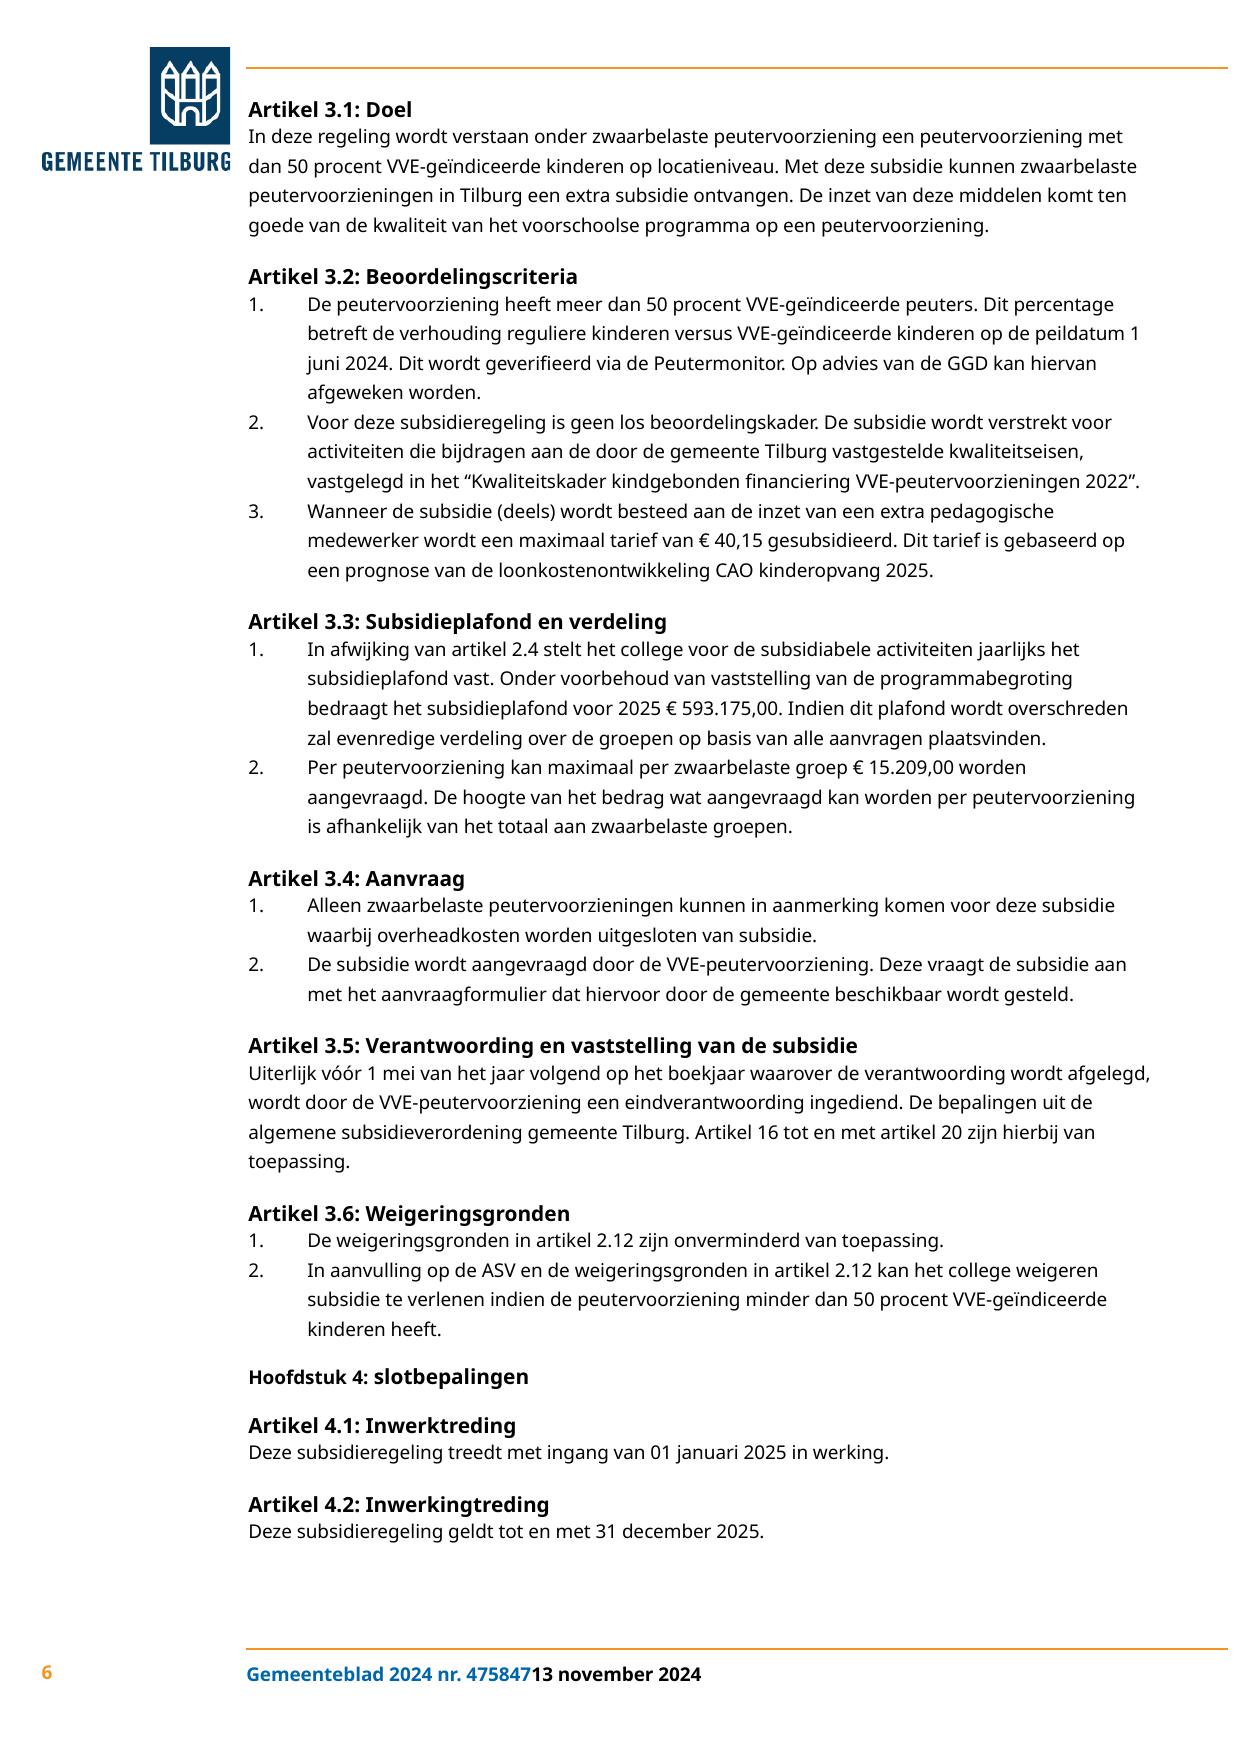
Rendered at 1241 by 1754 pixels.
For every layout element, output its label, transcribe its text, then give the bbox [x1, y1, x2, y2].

text In deze regeling wordt verstaan onder zwaarbelaste peutervoorziening een peutervoorziening met dan 50 procent VVE-geïndiceerde kinderen op locatieniveau. Met deze subsidie kunnen zwaarbelaste peutervoorzieningen in Tilburg een extra subsidie ontvangen. De inzet van deze middelen komt ten goede van de kwaliteit van het voorschoolse programma op een peutervoorziening. [248, 123, 1152, 238]
list In aanvulling op de ASV en de weigeringsgronden in artikel 2.12 kan het college weigeren subsidie te verlenen indien de peutervoorziening minder dan 50 procent VVE-geïndiceerde kinderen heeft. [248, 1257, 1152, 1342]
text Artikel 3.5: Verantwoording en vaststelling van de subsidie [248, 1031, 1152, 1060]
text Artikel 4.1: Inwerktreding [248, 1411, 1152, 1439]
list De peutervoorziening heeft meer dan 50 procent VVE-geïndiceerde peuters. Dit percentage betreft de verhouding reguliere kinderen versus VVE-geïndiceerde kinderen op de peildatum 1 juni 2024. Dit wordt geverifieerd via de Peutermonitor. Op advies van de GGD kan hiervan afgeweken worden. [248, 291, 1152, 405]
list Per peutervoorziening kan maximaal per zwaarbelaste groep € 15.209,00 worden aangevraagd. De hoogte van het bedrag wat aangevraagd kan worden per peutervoorziening is afhankelijk van het totaal aan zwaarbelaste groepen. [248, 754, 1152, 839]
text Artikel 3.4: Aanvraag [248, 864, 1152, 892]
text Artikel 3.2: Beoordelingscriteria [248, 262, 1152, 291]
text Artikel 3.6: Weigeringsgronden [248, 1199, 1152, 1227]
list Alleen zwaarbelaste peutervoorzieningen kunnen in aanmerking komen voor deze subsidie waarbij overheadkosten worden uitgesloten van subsidie. [248, 892, 1152, 948]
list Voor deze subsidieregeling is geen los beoordelingskader. De subsidie wordt verstrekt voor activiteiten die bijdragen aan de door de gemeente Tilburg vastgestelde kwaliteitseisen, vastgelegd in het “Kwaliteitskader kindgebonden financiering VVE-peutervoorzieningen 2022”. [248, 409, 1152, 494]
text Deze subsidieregeling geldt tot en met 31 december 2025. [248, 1518, 1152, 1544]
text Artikel 3.3: Subsidieplafond en verdeling [248, 607, 1152, 636]
text Hoofdstuk 4: slotbepalingen [248, 1362, 1152, 1390]
list De weigeringsgronden in artikel 2.12 zijn onverminderd van toepassing. [248, 1227, 1152, 1253]
text Artikel 3.1: Doel [248, 95, 1152, 123]
text Artikel 4.2: Inwerkingtreding [248, 1490, 1152, 1518]
picture [41, 47, 231, 172]
list Wanneer de subsidie (deels) wordt besteed aan de inzet van een extra pedagogische medewerker wordt een maximaal tarief van € 40,15 gesubsidieerd. Dit tarief is gebaseerd op een prognose van de loonkostenontwikkeling CAO kinderopvang 2025. [248, 498, 1152, 583]
list De subsidie wordt aangevraagd door de VVE-peutervoorziening. Deze vraagt de subsidie aan met het aanvraagformulier dat hiervoor door de gemeente beschikbaar wordt gesteld. [248, 951, 1152, 1007]
text Uiterlijk vóór 1 mei van het jaar volgend op het boekjaar waarover de verantwoording wordt afgelegd, wordt door de VVE-peutervoorziening een eindverantwoording ingediend. De bepalingen uit de algemene subsidieverordening gemeente Tilburg. Artikel 16 tot en met artikel 20 zijn hierbij van toepassing. [248, 1060, 1152, 1174]
text Deze subsidieregeling treedt met ingang van 01 januari 2025 in werking. [248, 1439, 1152, 1465]
list In afwijking van artikel 2.4 stelt het college voor de subsidiabele activiteiten jaarlijks het subsidieplafond vast. Onder voorbehoud van vaststelling van de programmabegroting bedraagt het subsidieplafond voor 2025 € 593.175,00. Indien dit plafond wordt overschreden zal evenredige verdeling over de groepen op basis van alle aanvragen plaatsvinden. [248, 636, 1152, 750]
